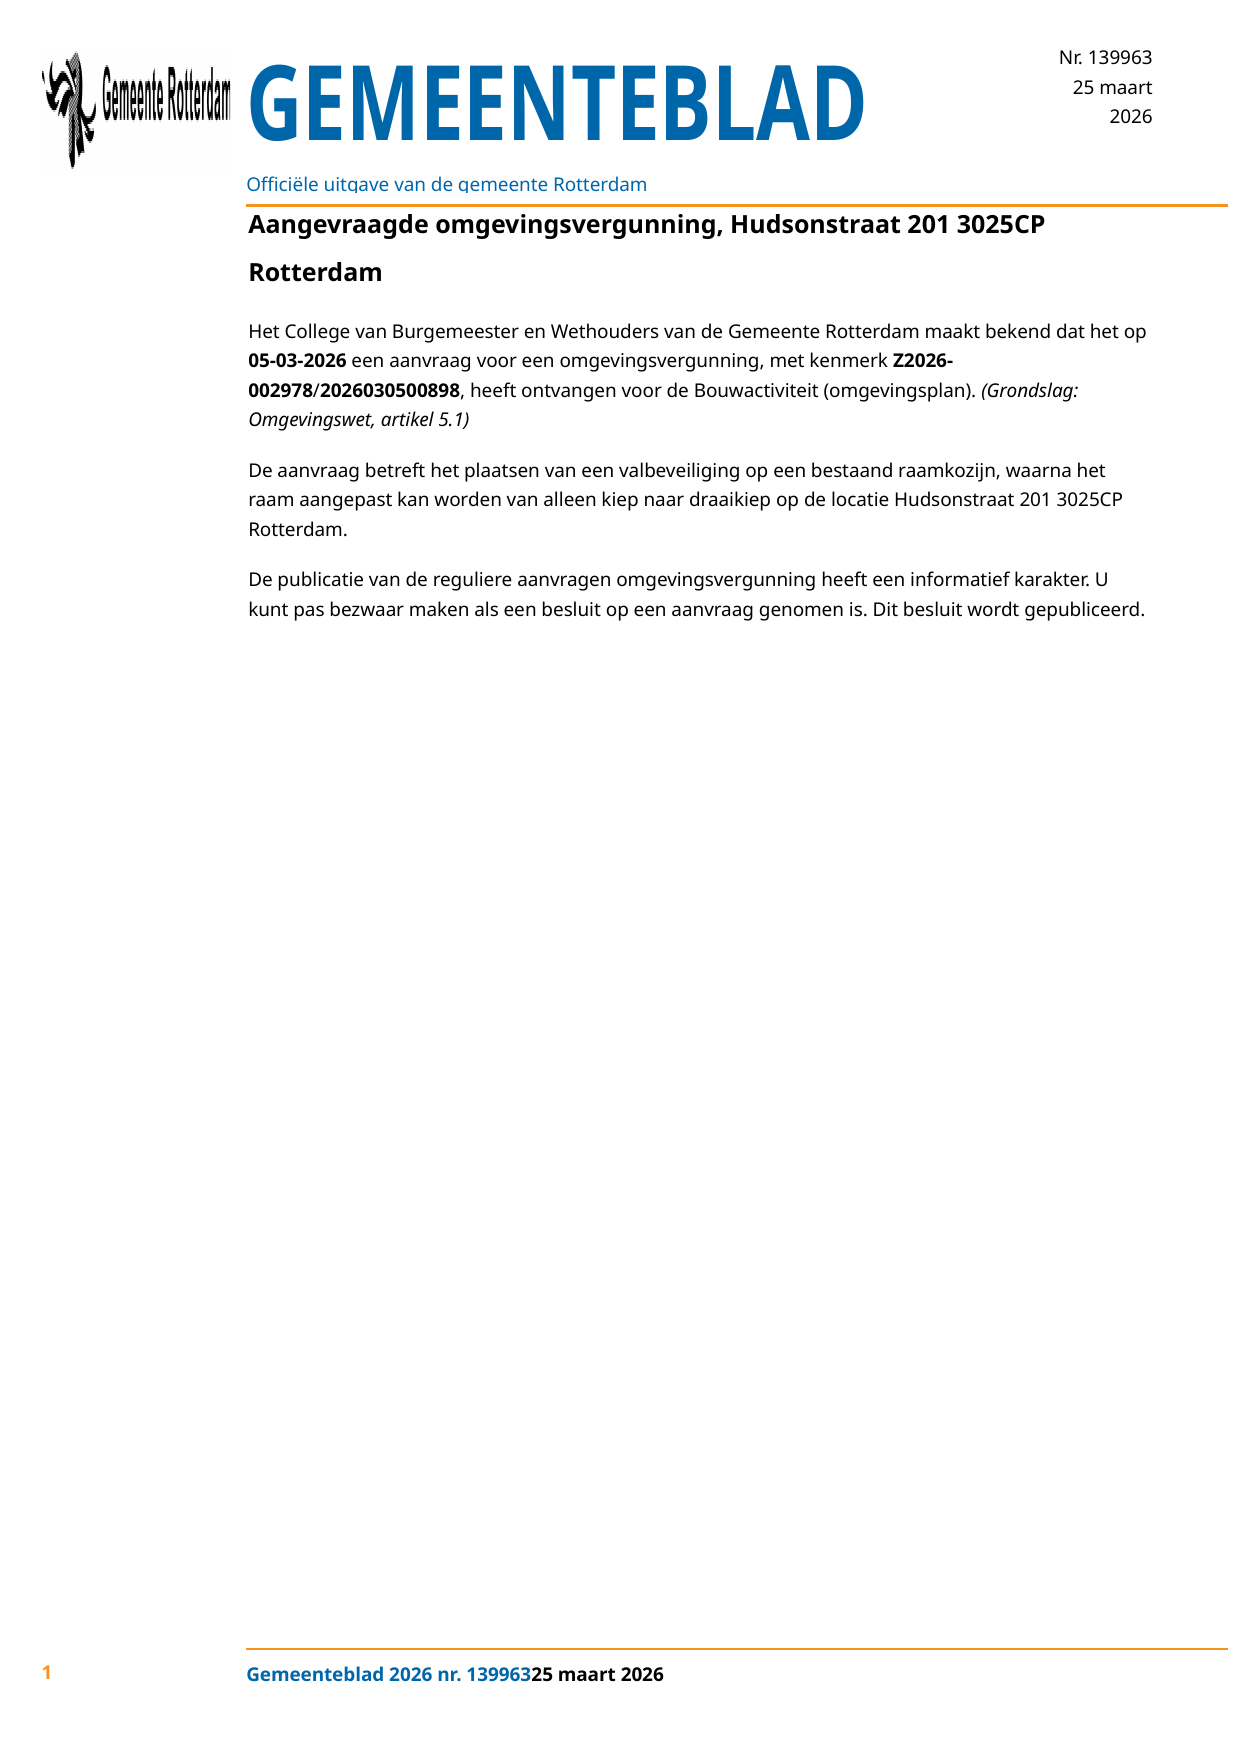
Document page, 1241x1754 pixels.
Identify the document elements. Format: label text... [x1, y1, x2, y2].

text De publicatie van de reguliere aanvragen omgevingsvergunning heeft een informatief karakter. U kunt pas bezwaar maken als een besluit op een aanvraag genomen is. Dit besluit wordt gepubliceerd. [248, 567, 1152, 622]
text Het College van Burgemeester en Wethouders van de Gemeente Rotterdam maakt bekend dat het op 05-03-2026 een aanvraag voor een omgevingsvergunning, met kenmerk Z2026-002978/2026030500898, heeft ontvangen voor de Bouwactiviteit (omgevingsplan). (Grondslag: Omgevingswet, artikel 5.1) [248, 318, 1152, 432]
text Aangevraagde omgevingsvergunning, Hudsonstraat 201 3025CP Rotterdam [248, 207, 1152, 288]
picture [41, 47, 231, 172]
text De aanvraag betreft het plaatsen van een valbeveiliging op een bestaand raamkozijn, waarna het raam aangepast kan worden van alleen kiep naar draaikiep op de locatie Hudsonstraat 201 3025CP Rotterdam. [248, 457, 1152, 542]
